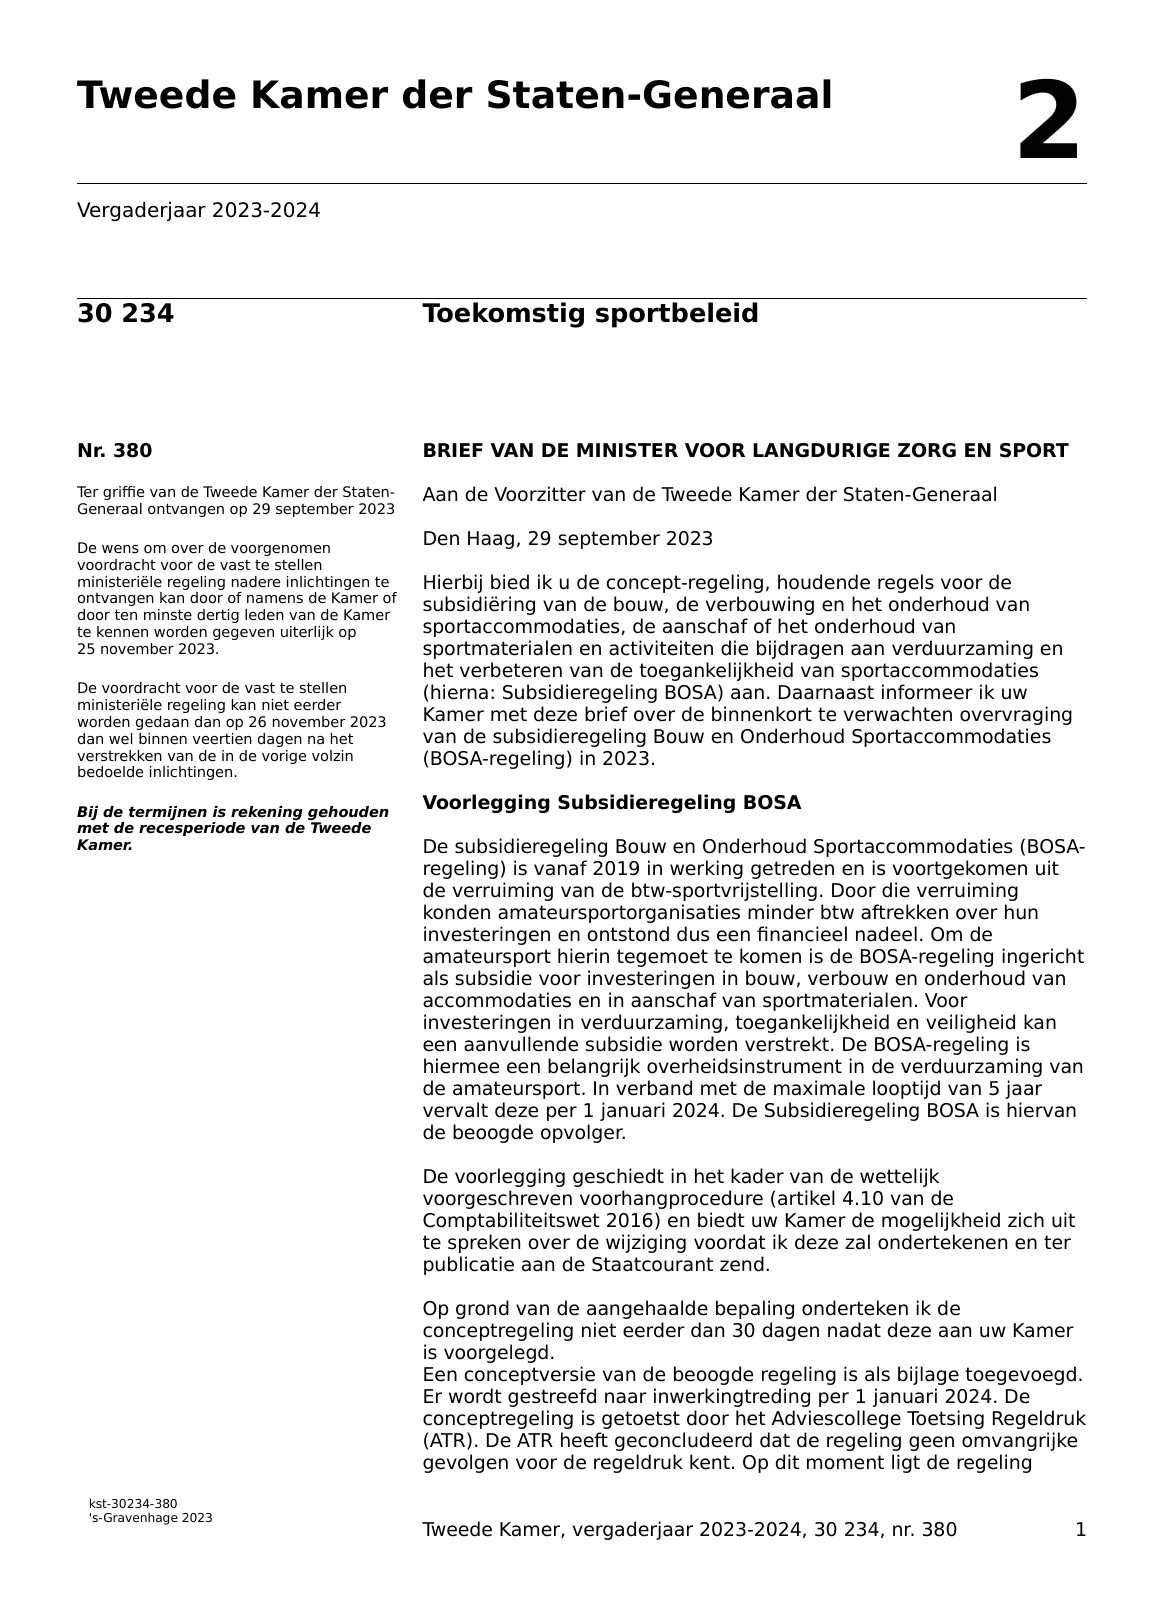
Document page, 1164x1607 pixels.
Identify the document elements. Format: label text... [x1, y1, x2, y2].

text 's-Gravenhage 2023 [88, 1511, 323, 1525]
text Een conceptversie van de beoogde regeling is als bijlage toegevoegd. Er wordt gestreefd naar inwerkingtreding per 1 januari 2024. De conceptregeling is getoetst door het Adviescollege Toetsing Regeldruk (ATR). De ATR heeft geconcludeerd dat de regeling geen omvangrijke gevolgen voor de regeldruk kent. Op dit moment ligt de regeling [422, 1364, 1087, 1474]
text [77, 658, 399, 680]
subtitle Nr. 380 BRIEF VAN DE MINISTER VOOR LANGDURIGE ZORG EN SPORT [77, 440, 1087, 462]
text Den Haag, 29 september 2023 [422, 528, 1087, 550]
table_cell Vergaderjaar 2023-2024 [77, 184, 1087, 298]
text De subsidieregeling Bouw en Onderhoud Sportaccommodaties (BOSA-regeling) is vanaf 2019 in werking getreden en is voortgekomen uit de verruiming van de btw-sportvrijstelling. Door die verruiming konden amateursportorganisaties minder btw aftrekken over hun investeringen en ontstond dus een financieel nadeel. Om de amateursport hierin tegemoet te komen is de BOSA-regeling ingericht als subsidie voor investeringen in bouw, verbouw en onderhoud van accommodaties en in aanschaf van sportmaterialen. Voor investeringen in verduurzaming, toegankelijkheid en veiligheid kan een aanvullende subsidie worden verstrekt. De BOSA-regeling is hiermee een belangrijk overheidsinstrument in de verduurzaming van de amateursport. In verband met de maximale looptijd van 5 jaar vervalt deze per 1 januari 2024. De Subsidieregeling BOSA is hiervan de beoogde opvolger. [422, 836, 1087, 1144]
text Bij de termijnen is rekening gehouden met de recesperiode van de Tweede Kamer. [77, 803, 399, 854]
text Hierbij bied ik u de concept-regeling, houdende regels voor de subsidiëring van de bouw, de verbouwing en het onderhoud van sportaccommodaties, de aanschaf of het onderhoud van sportmaterialen en activiteiten die bijdragen aan verduurzaming en het verbeteren van de toegankelijkheid van sportaccommodaties (hierna: Subsidieregeling BOSA) aan. Daarnaast informeer ik uw Kamer met deze brief over de binnenkort te verwachten overvraging van de subsidieregeling Bouw en Onderhoud Sportaccommodaties (BOSA-regeling) in 2023. [422, 572, 1087, 770]
text Op grond van de aangehaalde bepaling onderteken ik de conceptregeling niet eerder dan 30 dagen nadat deze aan uw Kamer is voorgelegd. [422, 1298, 1087, 1364]
text De voordracht voor de vast te stellen ministeriële regeling kan niet eerder worden gedaan dan op 26 november 2023 dan wel binnen veertien dagen na het verstrekken van de in de vorige volzin bedoelde inlichtingen. [77, 680, 399, 781]
table_header 2 [886, 59, 1087, 183]
text Aan de Voorzitter van de Tweede Kamer der Staten-Generaal [422, 484, 1087, 506]
text kst-30234-380 [88, 1497, 323, 1511]
text De wens om over de voorgenomen voordracht voor de vast te stellen ministeriële regeling nadere inlichtingen te ontvangen kan door of namens de Kamer of door ten minste dertig leden van de Kamer te kennen worden gegeven uiterlijk op 25 november 2023. [77, 540, 399, 658]
subtitle Voorlegging Subsidieregeling BOSA [422, 792, 1087, 814]
text De voorlegging geschiedt in het kader van de wettelijk voorgeschreven voorhangprocedure (artikel 4.10 van de Comptabiliteitswet 2016) en biedt uw Kamer de mogelijkheid zich uit te spreken over de wijziging voordat ik deze zal ondertekenen en ter publicatie aan de Staatcourant zend. [422, 1166, 1087, 1276]
text Ter griffie van de Tweede Kamer der Staten-Generaal ontvangen op 29 september 2023 [77, 484, 399, 518]
text [77, 781, 399, 803]
subtitle 30 234 Toekomstig sportbeleid [77, 299, 1087, 329]
text [77, 518, 399, 540]
table_header Tweede Kamer der Staten-Generaal [77, 59, 886, 183]
